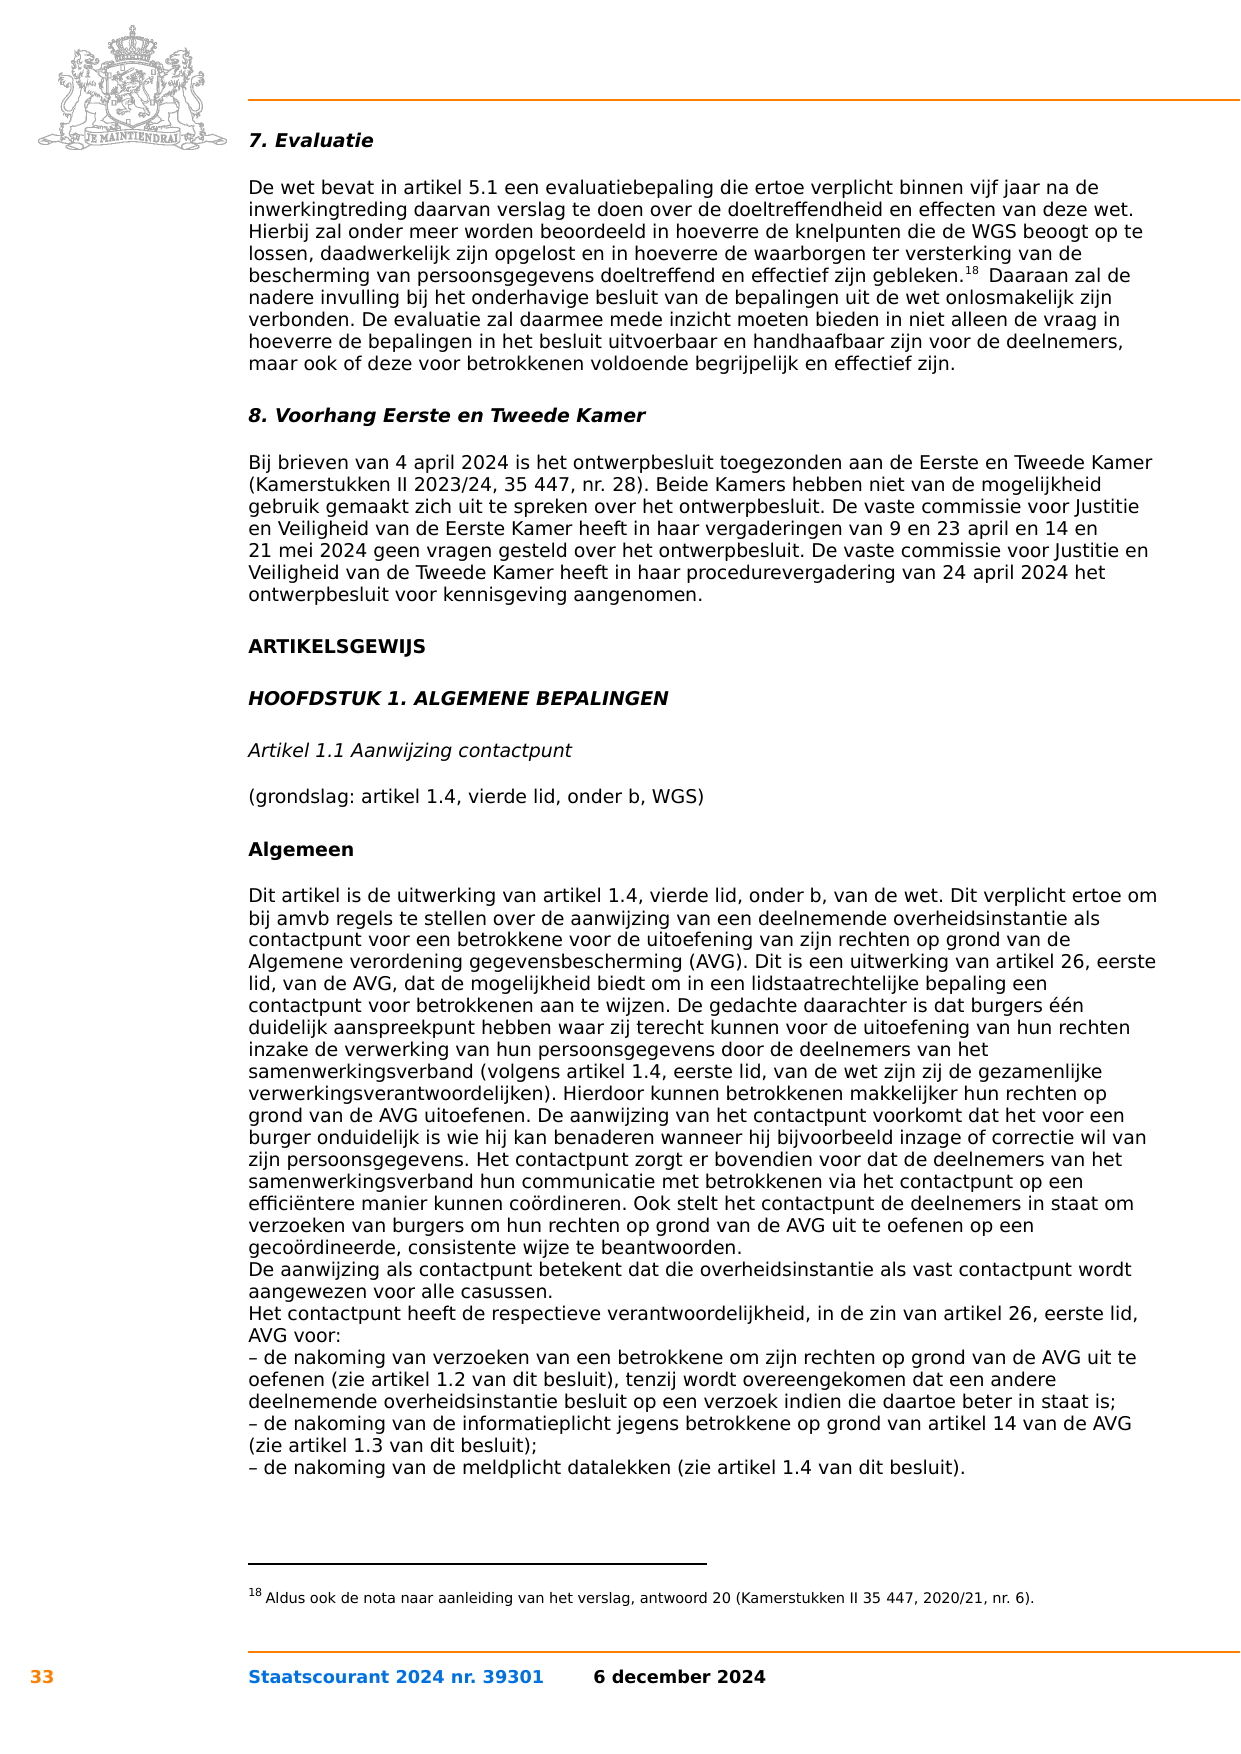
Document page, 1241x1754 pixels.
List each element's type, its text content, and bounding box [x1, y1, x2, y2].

text – de nakoming van de informatieplicht jegens betrokkene op grond van artikel 14 van de AVG (zie artikel 1.3 van dit besluit); [248, 1413, 1163, 1457]
text Bij brieven van 4 april 2024 is het ontwerpbesluit toegezonden aan de Eerste en Tweede Kamer (Kamerstukken II 2023/24, 35 447, nr. 28). Beide Kamers hebben niet van de mogelijkheid gebruik gemaakt zich uit te spreken over het ontwerpbesluit. De vaste commissie voor Justitie en Veiligheid van de Eerste Kamer heeft in haar vergaderingen van 9 en 23 april en 14 en 21 mei 2024 geen vragen gesteld over het ontwerpbesluit. De vaste commissie voor Justitie en Veiligheid van de Tweede Kamer heeft in haar procedurevergadering van 24 april 2024 het ontwerpbesluit voor kennisgeving aangenomen. [248, 452, 1163, 606]
text De aanwijzing als contactpunt betekent dat die overheidsinstantie als vast contactpunt wordt aangewezen voor alle casussen. [248, 1259, 1163, 1303]
subtitle 7. Evaluatie [248, 130, 1163, 152]
subtitle Algemeen [248, 838, 1163, 860]
text Aldus ook de nota naar aanleiding van het verslag, antwoord 20 (Kamerstukken II 35 447, 2020/21, nr. 6). [248, 1586, 1163, 1608]
text De wet bevat in artikel 5.1 een evaluatiebepaling die ertoe verplicht binnen vijf jaar na de inwerkingtreding daarvan verslag te doen over de doeltreffendheid en effecten van deze wet. Hierbij zal onder meer worden beoordeeld in hoeverre de knelpunten die de WGS beoogt op te lossen, daadwerkelijk zijn opgelost en in hoeverre de waarborgen ter versterking van de bescherming van persoonsgegevens doeltreffend en effectief zijn gebleken. Daaraan zal de nadere invulling bij het onderhavige besluit van de bepalingen uit de wet onlosmakelijk zijn verbonden. De evaluatie zal daarmee mede inzicht moeten bieden in niet alleen de vraag in hoeverre de bepalingen in het besluit uitvoerbaar en handhaafbaar zijn voor de deelnemers, maar ook of deze voor betrokkenen voldoende begrijpelijk en effectief zijn. [248, 177, 1163, 375]
text Het contactpunt heeft de respectieve verantwoordelijkheid, in de zin van artikel 26, eerste lid, AVG voor: [248, 1303, 1163, 1347]
text – de nakoming van verzoeken van een betrokkene om zijn rechten op grond van de AVG uit te oefenen (zie artikel 1.2 van dit besluit), tenzij wordt overeengekomen dat een andere deelnemende overheidsinstantie besluit op een verzoek indien die daartoe beter in staat is; [248, 1347, 1163, 1413]
subtitle ARTIKELSGEWIJS [248, 636, 1163, 657]
text (grondslag: artikel 1.4, vierde lid, onder b, WGS) [248, 786, 1163, 808]
subtitle HOOFDSTUK 1. ALGEMENE BEPALINGEN [248, 687, 1163, 709]
text – de nakoming van de meldplicht datalekken (zie artikel 1.4 van dit besluit). [248, 1457, 1163, 1479]
subtitle Artikel 1.1 Aanwijzing contactpunt [248, 739, 1163, 761]
subtitle 8. Voorhang Eerste en Tweede Kamer [248, 405, 1163, 427]
text Dit artikel is de uitwerking van artikel 1.4, vierde lid, onder b, van de wet. Dit verplicht ertoe om bij amvb regels te stellen over de aanwijzing van een deelnemende overheidsinstantie als contactpunt voor een betrokkene voor de uitoefening van zijn rechten op grond van de Algemene verordening gegevensbescherming (AVG). Dit is een uitwerking van artikel 26, eerste lid, van de AVG, dat de mogelijkheid biedt om in een lidstaatrechtelijke bepaling een contactpunt voor betrokkenen aan te wijzen. De gedachte daarachter is dat burgers één duidelijk aanspreekpunt hebben waar zij terecht kunnen voor de uitoefening van hun rechten inzake de verwerking van hun persoonsgegevens door de deelnemers van het samenwerkingsverband (volgens artikel 1.4, eerste lid, van de wet zijn zij de gezamenlijke verwerkingsverantwoordelijken). Hierdoor kunnen betrokkenen makkelijker hun rechten op grond van de AVG uitoefenen. De aanwijzing van het contactpunt voorkomt dat het voor een burger onduidelijk is wie hij kan benaderen wanneer hij bijvoorbeeld inzage of correctie wil van zijn persoonsgegevens. Het contactpunt zorgt er bovendien voor dat de deelnemers van het samenwerkingsverband hun communicatie met betrokkenen via het contactpunt op een efficiëntere manier kunnen coördineren. Ook stelt het contactpunt de deelnemers in staat om verzoeken van burgers om hun rechten op grond van de AVG uit te oefenen op een gecoördineerde, consistente wijze te beantwoorden. [248, 885, 1163, 1259]
picture [38, 25, 227, 150]
